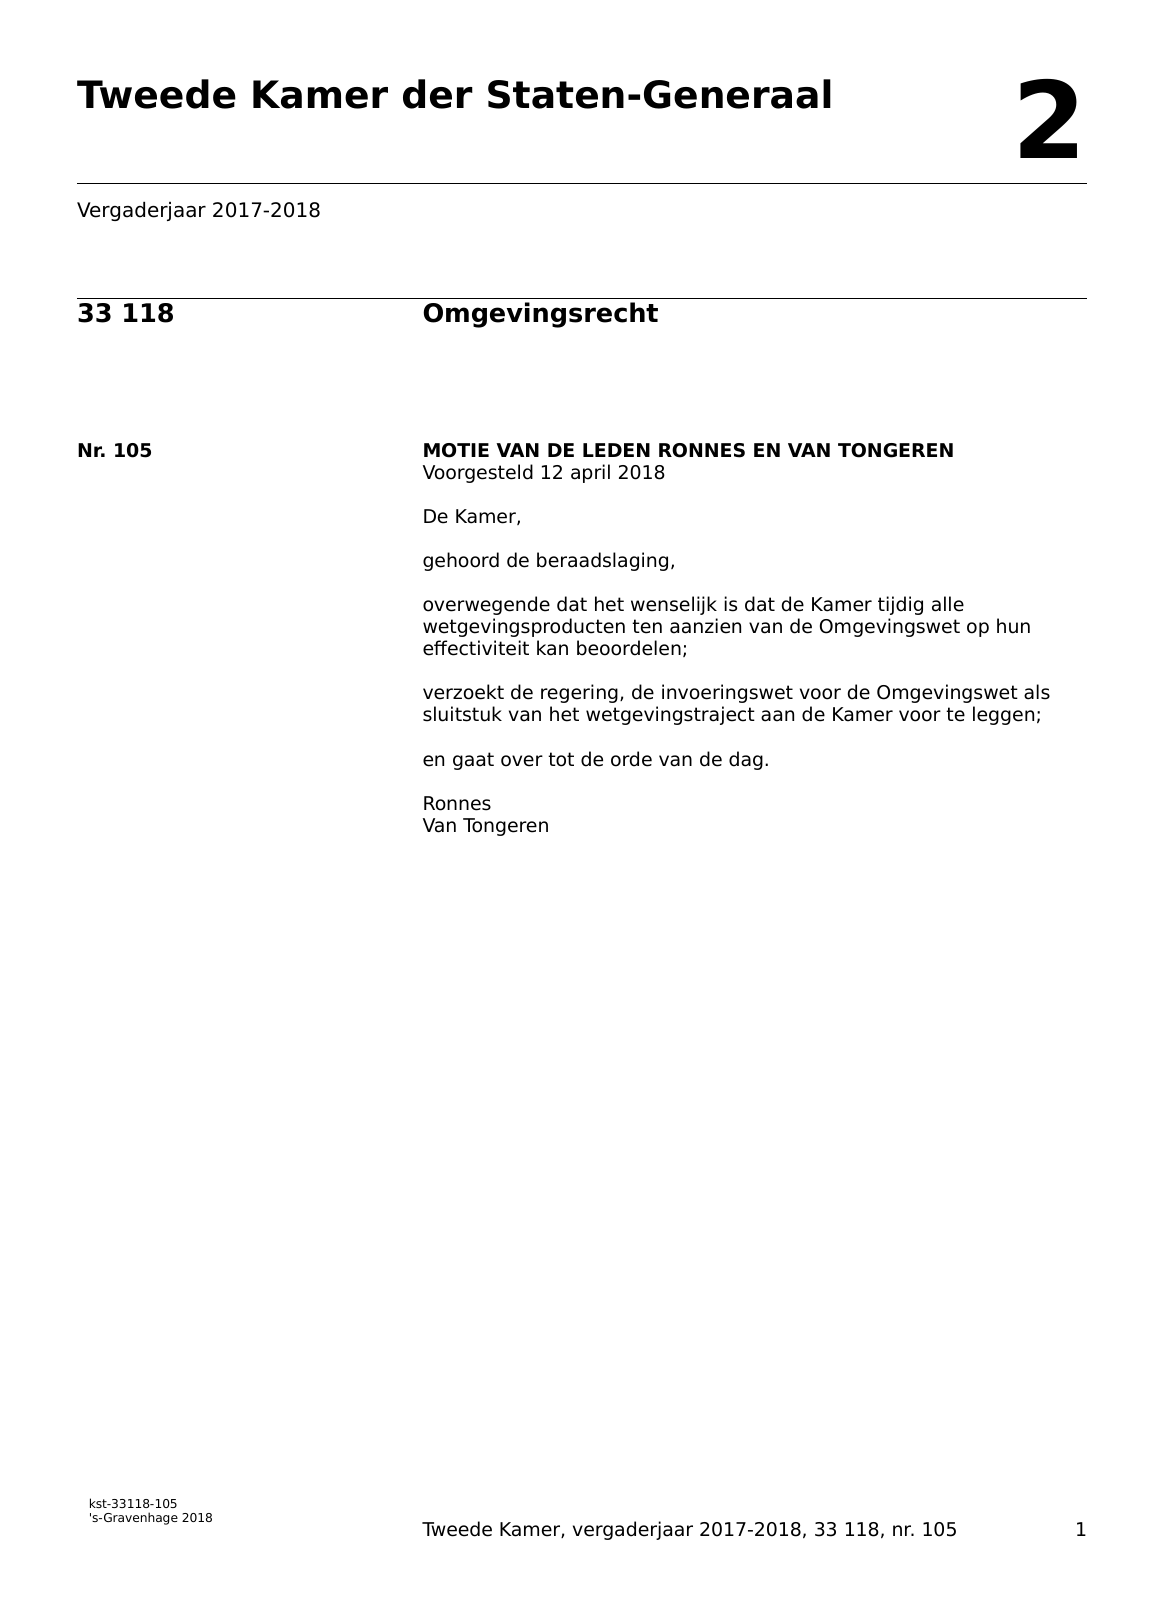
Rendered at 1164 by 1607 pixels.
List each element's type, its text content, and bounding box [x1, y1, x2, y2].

text verzoekt de regering, de invoeringswet voor de Omgevingswet als sluitstuk van het wetgevingstraject aan de Kamer voor te leggen; [422, 682, 1087, 726]
subtitle Nr. 105 MOTIE VAN DE LEDEN RONNES EN VAN TONGEREN [77, 440, 1087, 462]
text overwegende dat het wenselijk is dat de Kamer tijdig alle wetgevingsproducten ten aanzien van de Omgevingswet op hun effectiviteit kan beoordelen; [422, 594, 1087, 660]
text kst-33118-105 [88, 1497, 323, 1511]
table_cell Vergaderjaar 2017-2018 [77, 184, 1087, 298]
text en gaat over tot de orde van de dag. [422, 748, 1087, 770]
subtitle 33 118 Omgevingsrecht [77, 299, 1087, 329]
text gehoord de beraadslaging, [422, 550, 1087, 572]
text Voorgesteld 12 april 2018 [422, 462, 1087, 484]
table_header 2 [886, 59, 1087, 183]
table_header Tweede Kamer der Staten-Generaal [77, 59, 886, 183]
text 's-Gravenhage 2018 [88, 1511, 323, 1525]
text Ronnes [422, 793, 1087, 814]
text De Kamer, [422, 506, 1087, 528]
text Van Tongeren [422, 814, 1087, 837]
